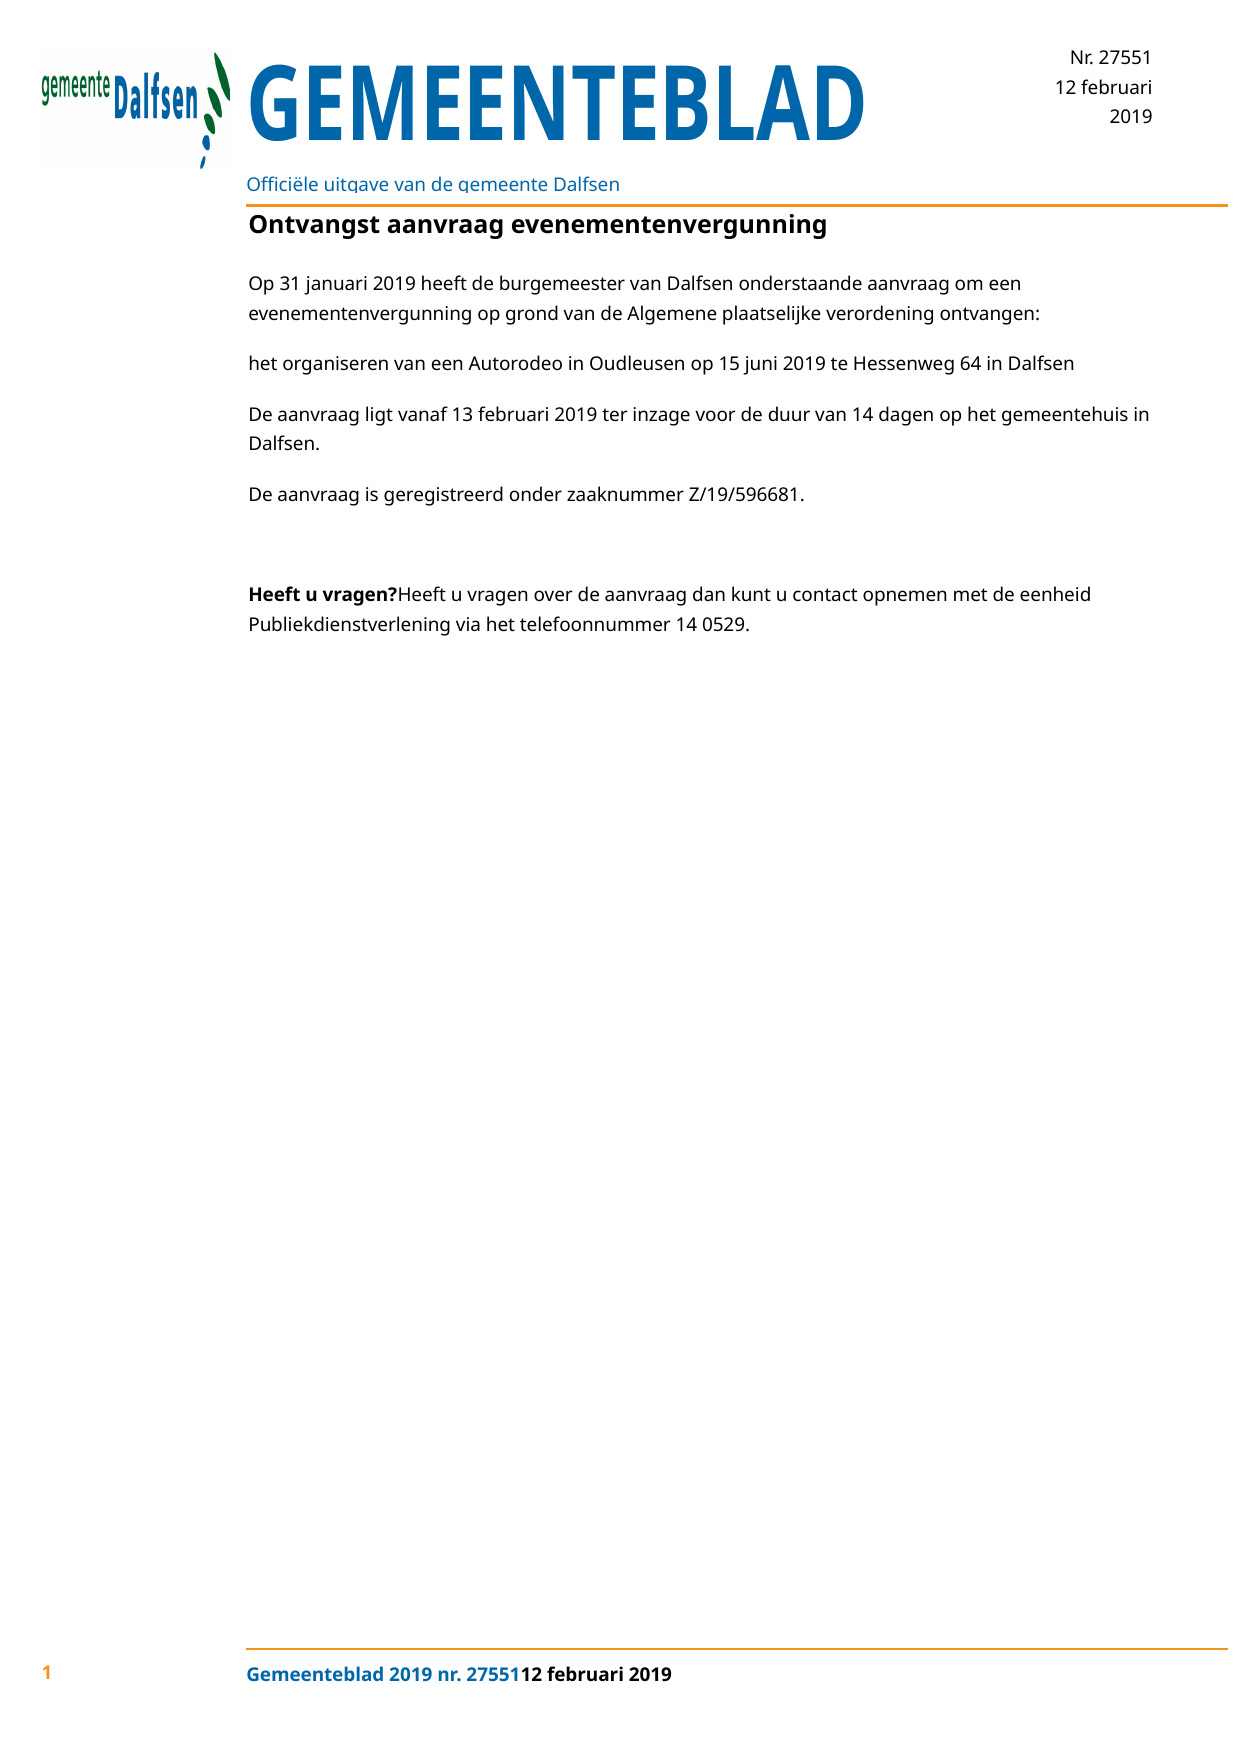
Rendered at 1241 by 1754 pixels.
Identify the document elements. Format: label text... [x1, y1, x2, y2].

text het organiseren van een Autorodeo in Oudleusen op 15 juni 2019 te Hessenweg 64 in Dalfsen [248, 350, 1152, 376]
text De aanvraag ligt vanaf 13 februari 2019 ter inzage voor de duur van 14 dagen op het gemeentehuis in Dalfsen. [248, 401, 1152, 456]
text Heeft u vragen?Heeft u vragen over de aanvraag dan kunt u contact opnemen met de eenheid Publiekdienstverlening via het telefoonnummer 14 0529. [248, 582, 1152, 637]
text Ontvangst aanvraag evenementenvergunning [248, 207, 1152, 241]
text De aanvraag is geregistreerd onder zaaknummer Z/19/596681. [248, 481, 1152, 506]
picture [41, 47, 231, 172]
text Op 31 januari 2019 heeft de burgemeester van Dalfsen onderstaande aanvraag om een evenementenvergunning op grond van de Algemene plaatselijke verordening ontvangen: [248, 270, 1152, 326]
